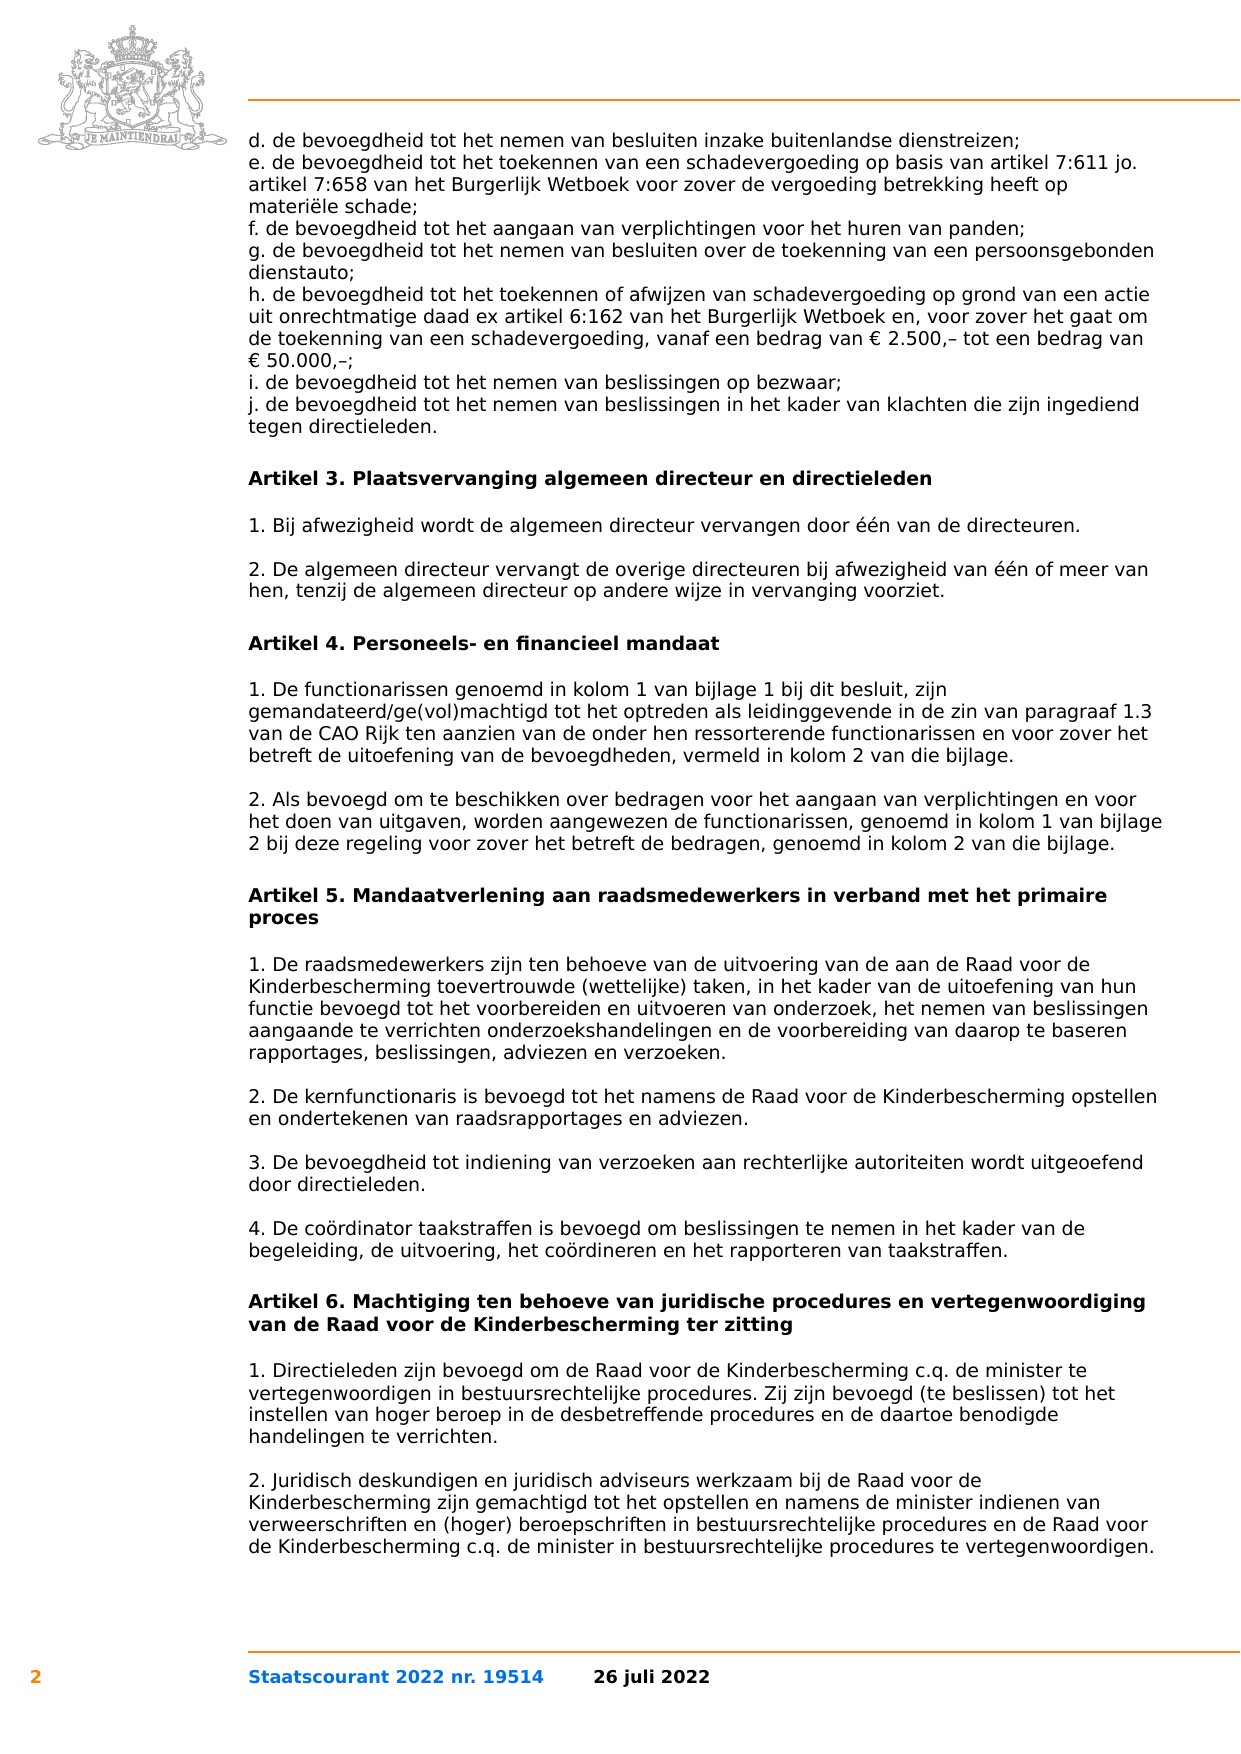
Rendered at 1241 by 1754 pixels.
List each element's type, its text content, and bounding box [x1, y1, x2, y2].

text f. de bevoegdheid tot het aangaan van verplichtingen voor het huren van panden; [248, 218, 1163, 240]
text 1. Directieleden zijn bevoegd om de Raad voor de Kinderbescherming c.q. de minister te vertegenwoordigen in bestuursrechtelijke procedures. Zij zijn bevoegd (te beslissen) tot het instellen van hoger beroep in de desbetreffende procedures en de daartoe benodigde handelingen te verrichten. [248, 1360, 1163, 1448]
subtitle Artikel 3. Plaatsvervanging algemeen directeur en directieleden [248, 468, 1163, 489]
text d. de bevoegdheid tot het nemen van besluiten inzake buitenlandse dienstreizen; [248, 130, 1163, 152]
text h. de bevoegdheid tot het toekennen of afwijzen van schadevergoeding op grond van een actie uit onrechtmatige daad ex artikel 6:162 van het Burgerlijk Wetboek en, voor zover het gaat om de toekenning van een schadevergoeding, vanaf een bedrag van € 2.500,– tot een bedrag van € 50.000,–; [248, 284, 1163, 372]
text 3. De bevoegdheid tot indiening van verzoeken aan rechterlijke autoriteiten wordt uitgeoefend door directieleden. [248, 1152, 1163, 1196]
picture [38, 25, 227, 150]
text 2. De kernfunctionaris is bevoegd tot het namens de Raad voor de Kinderbescherming opstellen en ondertekenen van raadsrapportages en adviezen. [248, 1086, 1163, 1130]
subtitle Artikel 5. Mandaatverlening aan raadsmedewerkers in verband met het primaire proces [248, 885, 1163, 929]
text 2. De algemeen directeur vervangt de overige directeuren bij afwezigheid van één of meer van hen, tenzij de algemeen directeur op andere wijze in vervanging voorziet. [248, 558, 1163, 602]
text g. de bevoegdheid tot het nemen van besluiten over de toekenning van een persoonsgebonden dienstauto; [248, 240, 1163, 284]
text 1. Bij afwezigheid wordt de algemeen directeur vervangen door één van de directeuren. [248, 514, 1163, 537]
text e. de bevoegdheid tot het toekennen van een schadevergoeding op basis van artikel 7:611 jo. artikel 7:658 van het Burgerlijk Wetboek voor zover de vergoeding betrekking heeft op materiële schade; [248, 152, 1163, 218]
subtitle Artikel 4. Personeels- en financieel mandaat [248, 632, 1163, 654]
text 1. De raadsmedewerkers zijn ten behoeve van de uitvoering van de aan de Raad voor de Kinderbescherming toevertrouwde (wettelijke) taken, in het kader van de uitoefening van hun functie bevoegd tot het voorbereiden en uitvoeren van onderzoek, het nemen van beslissingen aangaande te verrichten onderzoekshandelingen en de voorbereiding van daarop te baseren rapportages, beslissingen, adviezen en verzoeken. [248, 954, 1163, 1064]
text 4. De coördinator taakstraffen is bevoegd om beslissingen te nemen in het kader van de begeleiding, de uitvoering, het coördineren en het rapporteren van taakstraffen. [248, 1217, 1163, 1261]
text j. de bevoegdheid tot het nemen van beslissingen in het kader van klachten die zijn ingediend tegen directieleden. [248, 394, 1163, 438]
text 1. De functionarissen genoemd in kolom 1 van bijlage 1 bij dit besluit, zijn gemandateerd/ge(vol)machtigd tot het optreden als leidinggevende in de zin van paragraaf 1.3 van de CAO Rijk ten aanzien van de onder hen ressorterende functionarissen en voor zover het betreft de uitoefening van de bevoegdheden, vermeld in kolom 2 van die bijlage. [248, 679, 1163, 767]
text 2. Als bevoegd om te beschikken over bedragen voor het aangaan van verplichtingen en voor het doen van uitgaven, worden aangewezen de functionarissen, genoemd in kolom 1 van bijlage 2 bij deze regeling voor zover het betreft de bedragen, genoemd in kolom 2 van die bijlage. [248, 789, 1163, 855]
text i. de bevoegdheid tot het nemen van beslissingen op bezwaar; [248, 372, 1163, 394]
subtitle Artikel 6. Machtiging ten behoeve van juridische procedures en vertegenwoordiging van de Raad voor de Kinderbescherming ter zitting [248, 1291, 1163, 1335]
text 2. Juridisch deskundigen en juridisch adviseurs werkzaam bij de Raad voor de Kinderbescherming zijn gemachtigd tot het opstellen en namens de minister indienen van verweerschriften en (hoger) beroepschriften in bestuursrechtelijke procedures en de Raad voor de Kinderbescherming c.q. de minister in bestuursrechtelijke procedures te vertegenwoordigen. [248, 1470, 1163, 1558]
